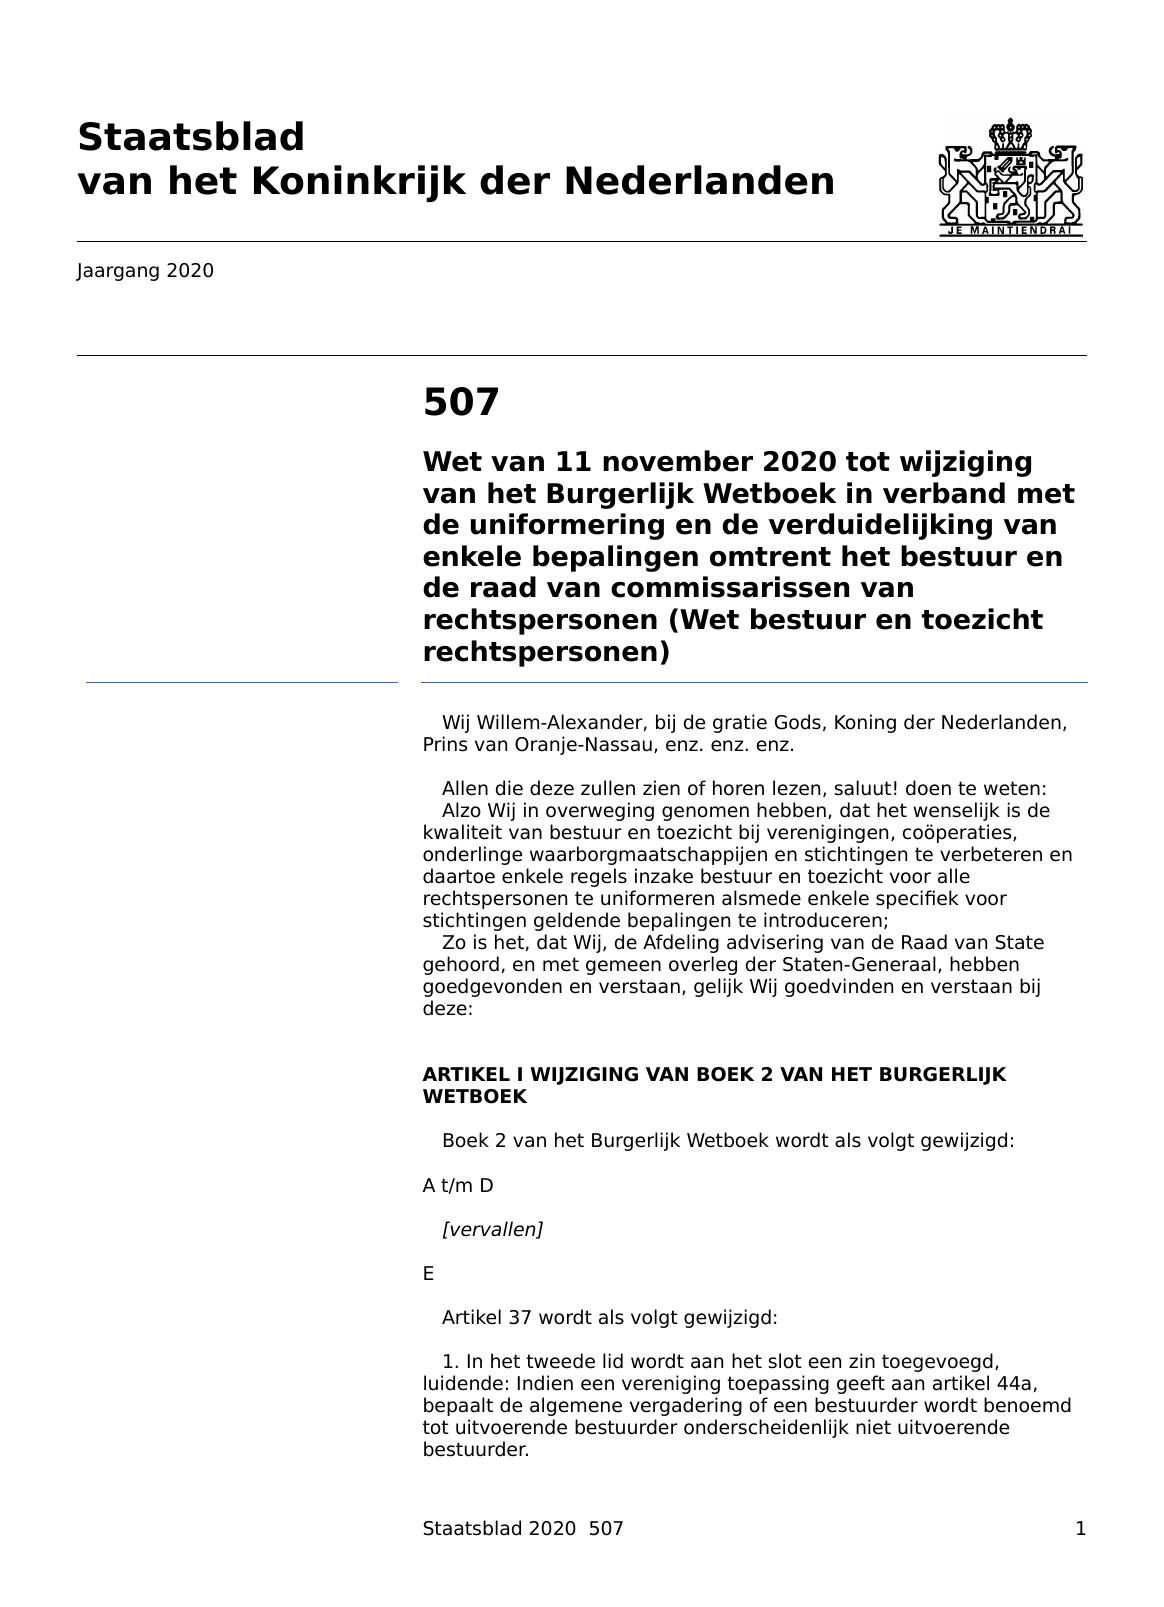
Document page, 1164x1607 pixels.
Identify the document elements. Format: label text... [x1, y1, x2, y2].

text Allen die deze zullen zien of horen lezen, saluut! doen te weten: [422, 778, 1087, 800]
table_header Staatsblad van het Koninkrijk der Nederlanden [77, 100, 886, 241]
picture [936, 115, 1087, 240]
subtitle ARTIKEL I WIJZIGING VAN BOEK 2 VAN HET BURGERLIJK WETBOEK [422, 1064, 1087, 1108]
text Zo is het, dat Wij, de Afdeling advisering van de Raad van State gehoord, en met gemeen overleg der Staten-Generaal, hebben goedgevonden en verstaan, gelijk Wij goedvinden en verstaan bij deze: [422, 932, 1087, 1020]
text Boek 2 van het Burgerlijk Wetboek wordt als volgt gewijzigd: [422, 1130, 1087, 1152]
text Alzo Wij in overweging genomen hebben, dat het wenselijk is de kwaliteit van bestuur en toezicht bij verenigingen, coöperaties, onderlinge waarborgmaatschappijen en stichtingen te verbeteren en daartoe enkele regels inzake bestuur en toezicht voor alle rechtspersonen te uniformeren alsmede enkele specifiek voor stichtingen geldende bepalingen te introduceren; [422, 800, 1087, 932]
text E [422, 1263, 1087, 1285]
table_cell Jaargang 2020 [77, 242, 1087, 355]
subtitle 507 [422, 381, 1087, 424]
text Wet van 11 november 2020 tot wijziging van het Burgerlijk Wetboek in verband met de uniformering en de verduidelijking van enkele bepalingen omtrent het bestuur en de raad van commissarissen van rechtspersonen (Wet bestuur en toezicht rechtspersonen) [422, 447, 1087, 667]
text 1. In het tweede lid wordt aan het slot een zin toegevoegd, luidende: Indien een vereniging toepassing geeft aan artikel 44a, bepaalt de algemene vergadering of een bestuurder wordt benoemd tot uitvoerende bestuurder onderscheidenlijk niet uitvoerende bestuurder. [422, 1351, 1087, 1461]
table_header [886, 100, 1087, 241]
text Wij Willem-Alexander, bij de gratie Gods, Koning der Nederlanden, Prins van Oranje-Nassau, enz. enz. enz. [422, 712, 1087, 756]
text [vervallen] [422, 1219, 1087, 1241]
text Artikel 37 wordt als volgt gewijzigd: [422, 1307, 1087, 1329]
text A t/m D [422, 1174, 1087, 1196]
